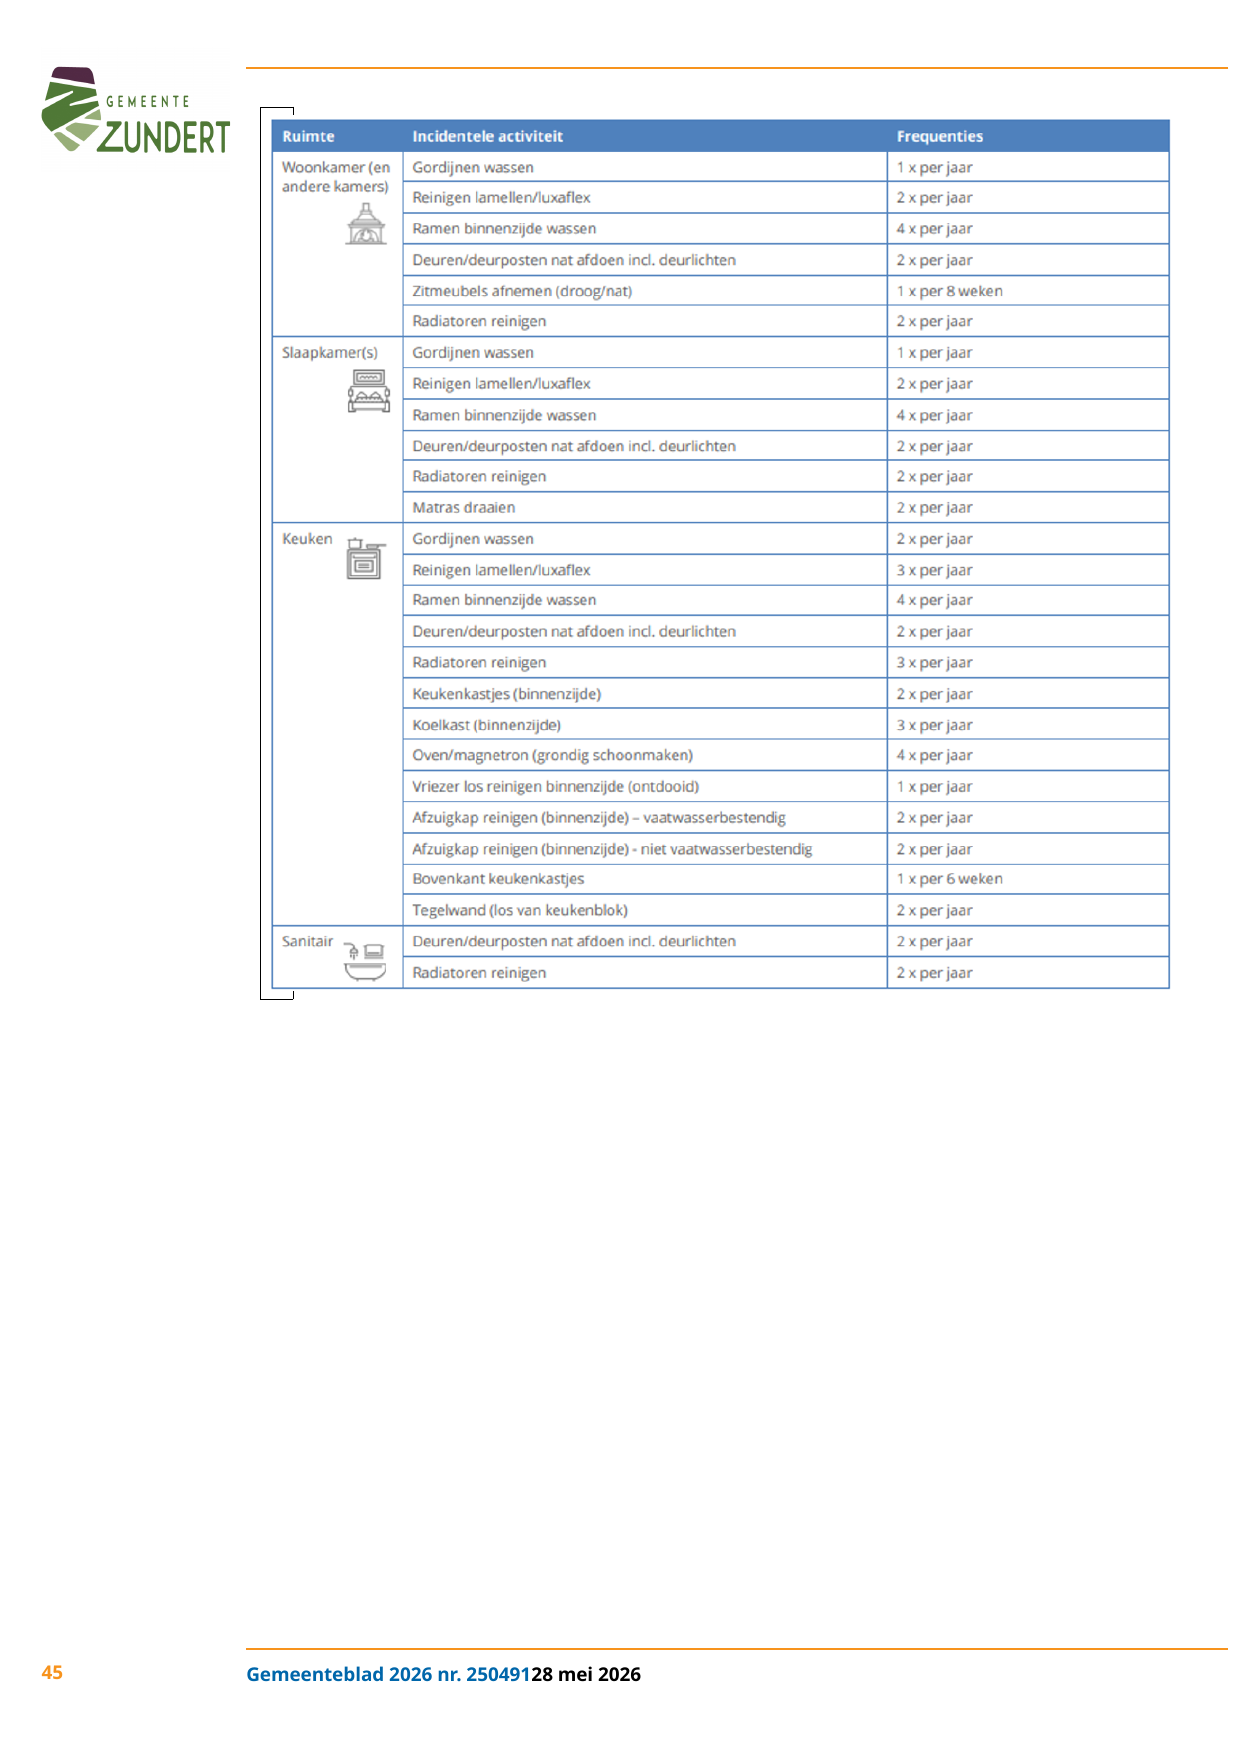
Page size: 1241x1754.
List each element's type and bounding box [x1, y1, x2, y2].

picture [268, 115, 1173, 991]
picture [41, 47, 231, 172]
